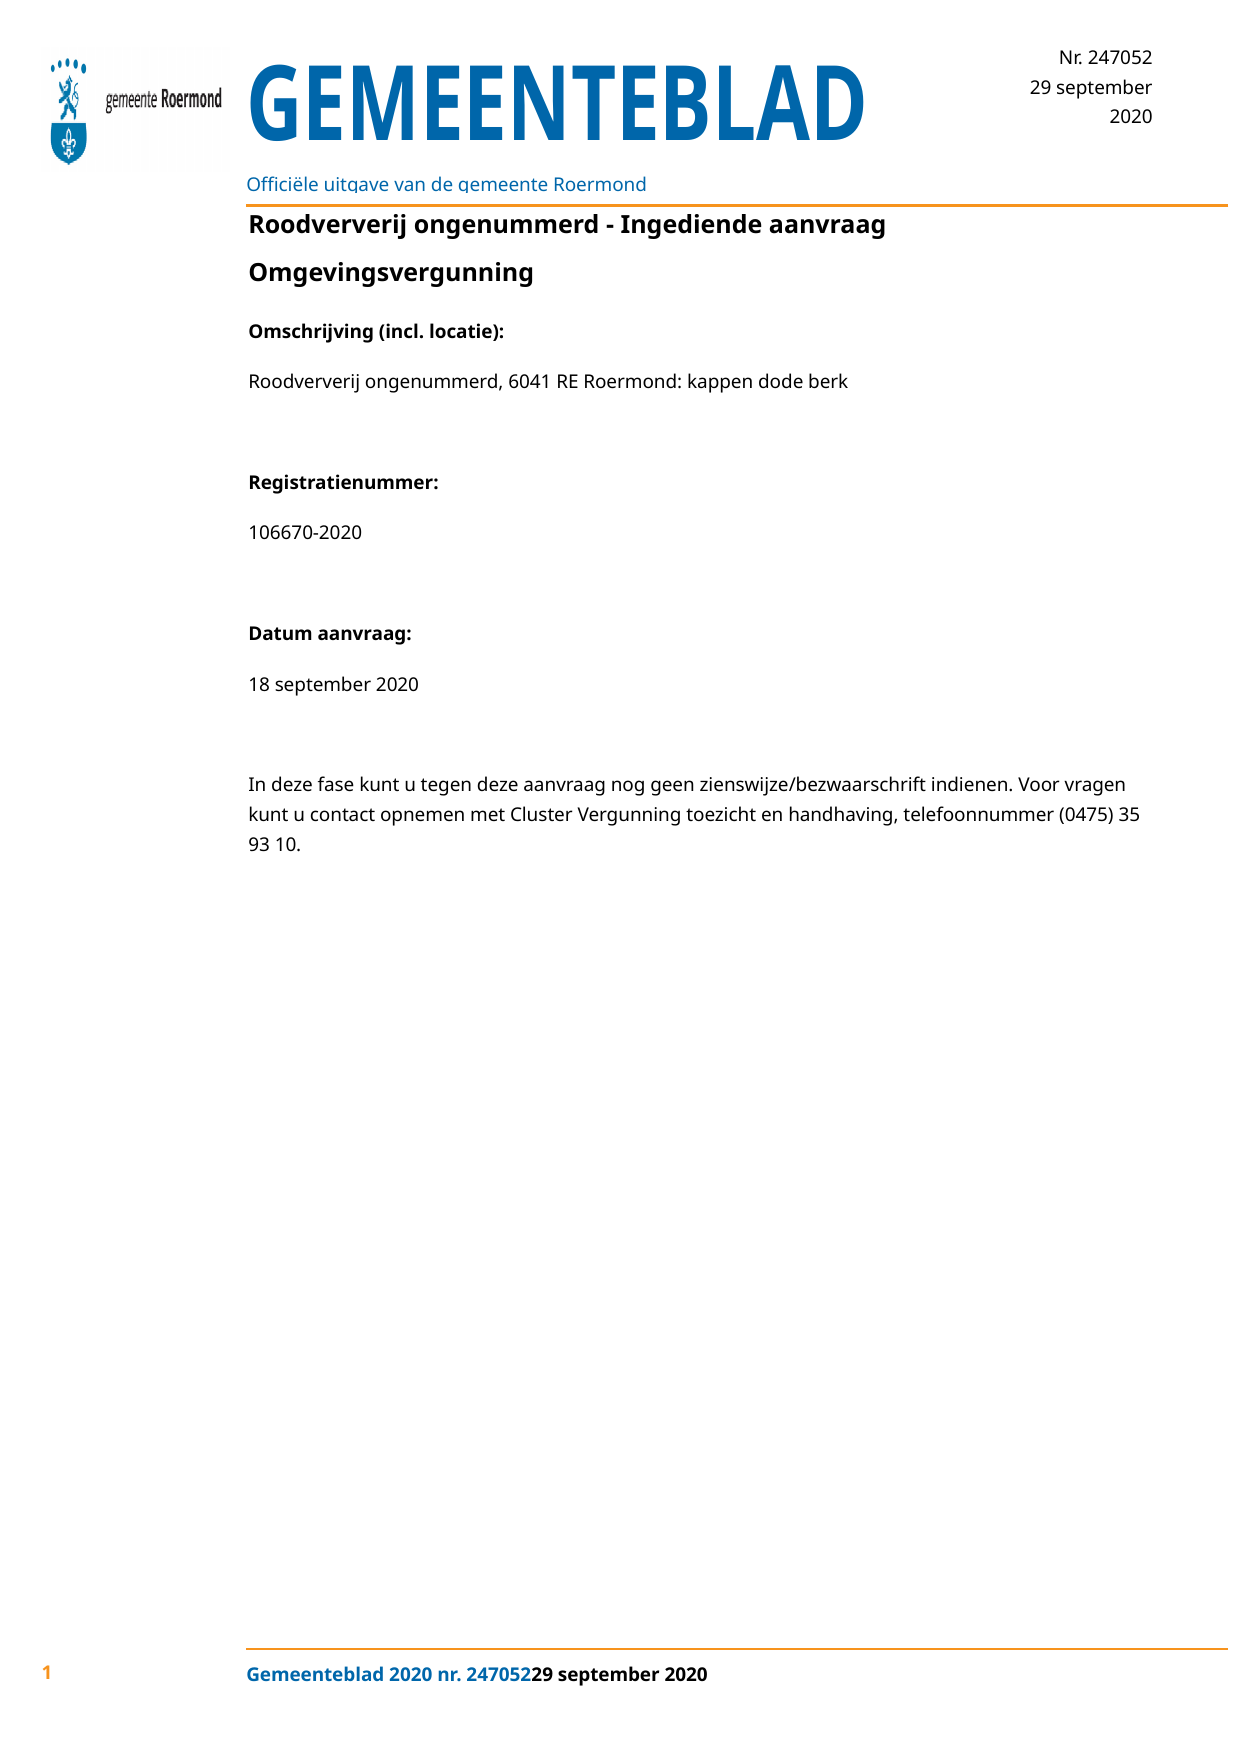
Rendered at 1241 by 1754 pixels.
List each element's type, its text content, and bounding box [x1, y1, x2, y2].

text Datum aanvraag: [248, 620, 1152, 646]
text Omschrijving (incl. locatie): [248, 318, 1152, 344]
text In deze fase kunt u tegen deze aanvraag nog geen zienswijze/bezwaarschrift indienen. Voor vragen kunt u contact opnemen met Cluster Vergunning toezicht en handhaving, telefoonnummer (0475) 35 93 10. [248, 772, 1152, 857]
text Registratienummer: [248, 469, 1152, 495]
text Roodververij ongenummerd, 6041 RE Roermond: kappen dode berk [248, 368, 1152, 394]
text 18 september 2020 [248, 671, 1152, 697]
picture [41, 47, 231, 172]
text Roodververij ongenummerd - Ingediende aanvraag Omgevingsvergunning [248, 207, 1152, 288]
text 106670-2020 [248, 519, 1152, 545]
